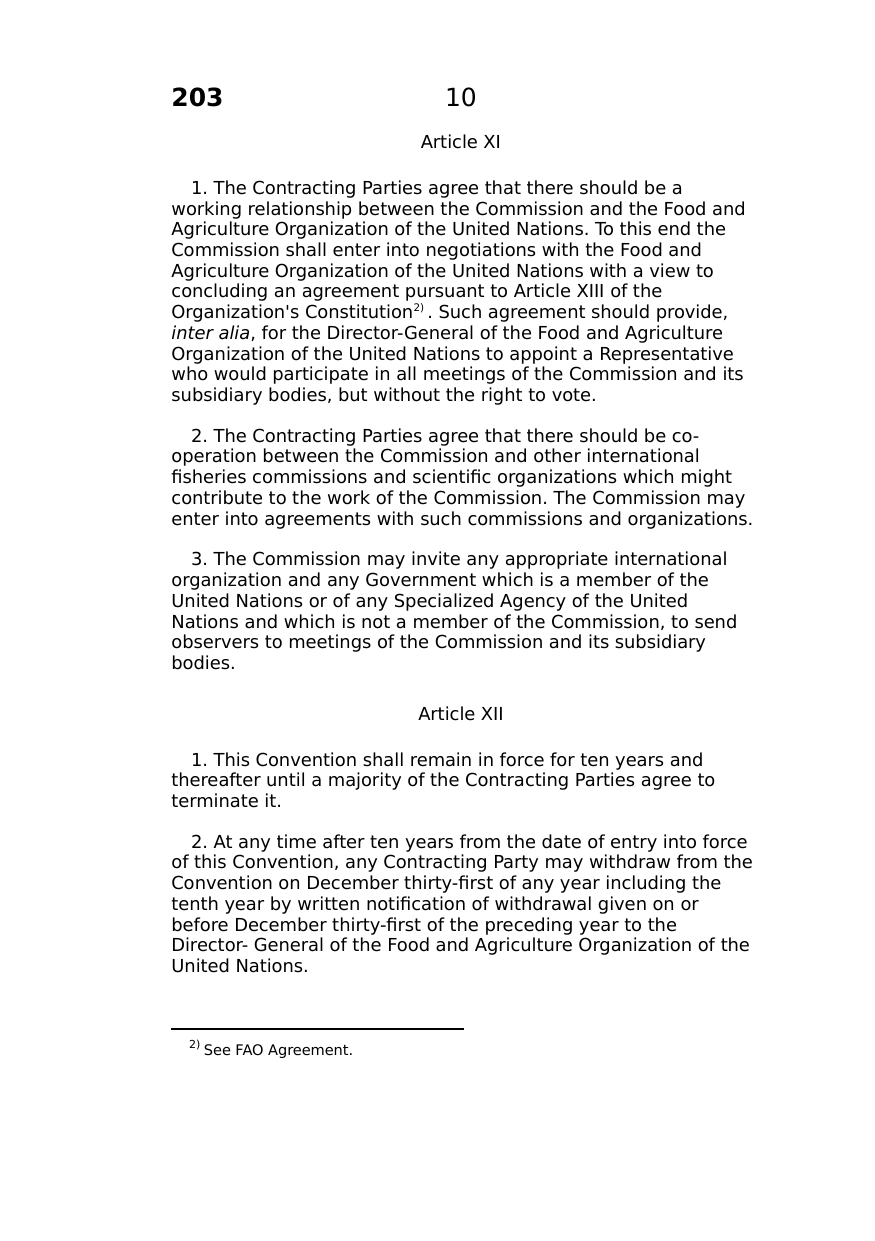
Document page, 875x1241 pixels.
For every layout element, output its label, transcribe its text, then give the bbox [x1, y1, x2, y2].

text 2. At any time after ten years from the date of entry into force of this Convention, any Contracting Party may withdraw from the Convention on December thirty-first of any year including the tenth year by written notification of withdrawal given on or before December thirty-first of the preceding year to the Director- General of the Food and Agriculture Organization of the United Nations. [171, 832, 756, 977]
text 2. The Contracting Parties agree that there should be co-operation between the Commission and other international fisheries commissions and scientific organizations which might contribute to the work of the Commission. The Commission may enter into agreements with such commissions and organizations. [171, 426, 756, 529]
text 1. This Convention shall remain in force for ten years and thereafter until a majority of the Contracting Parties agree to terminate it. [171, 749, 756, 812]
text 1. The Contracting Parties agree that there should be a working relationship between the Commission and the Food and Agriculture Organization of the United Nations. To this end the Commission shall enter into negotiations with the Food and Agriculture Organization of the United Nations with a view to concluding an agreement pursuant to Article XIII of the Organization's Constitution. Such agreement should provide, inter alia, for the Director-General of the Food and Agriculture Organization of the United Nations to appoint a Representative who would participate in all meetings of the Commission and its subsidiary bodies, but without the right to vote. [171, 178, 756, 406]
text 3. The Commission may invite any appropriate international organization and any Government which is a member of the United Nations or of any Specialized Agency of the United Nations and which is not a member of the Commission, to send observers to meetings of the Commission and its subsidiary bodies. [171, 549, 756, 674]
subtitle Article XII [171, 704, 756, 724]
subtitle Article XI [171, 132, 756, 153]
text See FAO Agreement. [171, 1038, 756, 1060]
